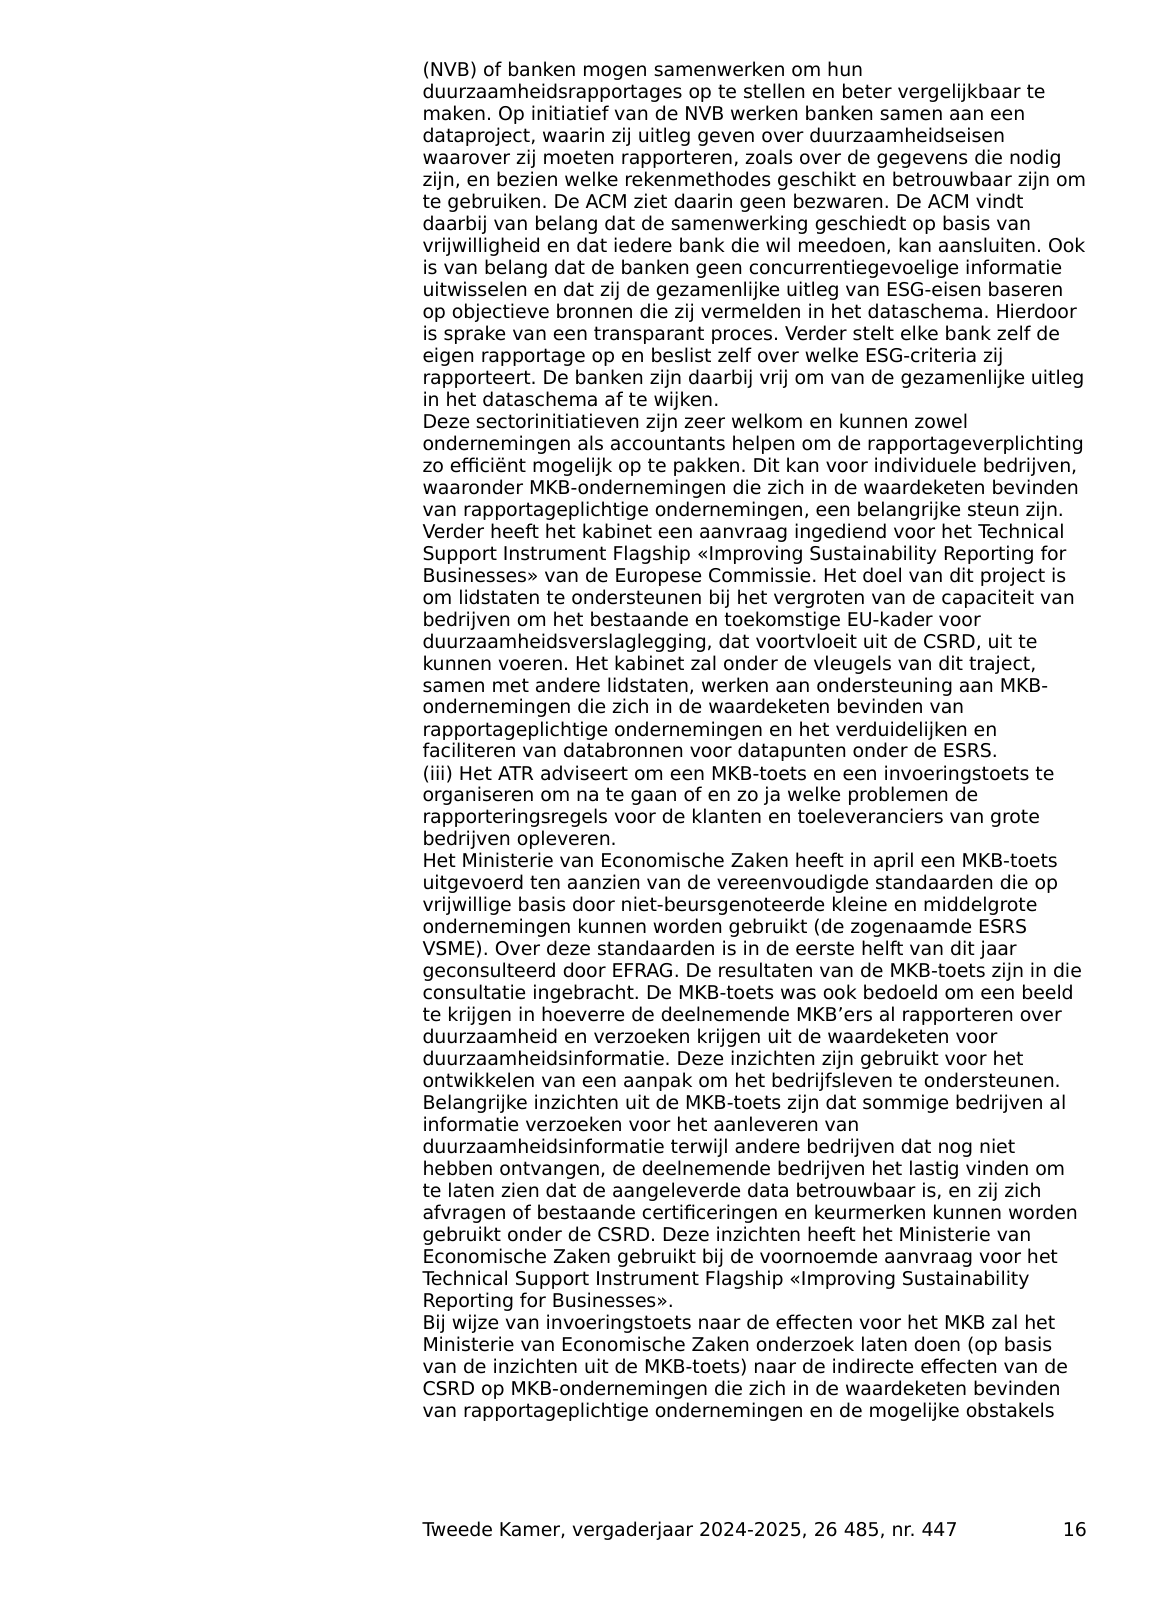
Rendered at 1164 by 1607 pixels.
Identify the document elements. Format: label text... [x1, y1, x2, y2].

text Verder heeft het kabinet een aanvraag ingediend voor het Technical Support Instrument Flagship «Improving Sustainability Reporting for Businesses» van de Europese Commissie. Het doel van dit project is om lidstaten te ondersteunen bij het vergroten van de capaciteit van bedrijven om het bestaande en toekomstige EU-kader voor duurzaamheidsverslaglegging, dat voortvloeit uit de CSRD, uit te kunnen voeren. Het kabinet zal onder de vleugels van dit traject, samen met andere lidstaten, werken aan ondersteuning aan MKB-ondernemingen die zich in de waardeketen bevinden van rapportageplichtige ondernemingen en het verduidelijken en faciliteren van databronnen voor datapunten onder de ESRS. [422, 521, 1087, 762]
text Het Ministerie van Economische Zaken heeft in april een MKB-toets uitgevoerd ten aanzien van de vereenvoudigde standaarden die op vrijwillige basis door niet-beursgenoteerde kleine en middelgrote ondernemingen kunnen worden gebruikt (de zogenaamde ESRS VSME). Over deze standaarden is in de eerste helft van dit jaar geconsulteerd door EFRAG. De resultaten van de MKB-toets zijn in die consultatie ingebracht. De MKB-toets was ook bedoeld om een beeld te krijgen in hoeverre de deelnemende MKB’ers al rapporteren over duurzaamheid en verzoeken krijgen uit de waardeketen voor duurzaamheidsinformatie. Deze inzichten zijn gebruikt voor het ontwikkelen van een aanpak om het bedrijfsleven te ondersteunen. Belangrijke inzichten uit de MKB-toets zijn dat sommige bedrijven al informatie verzoeken voor het aanleveren van duurzaamheidsinformatie terwijl andere bedrijven dat nog niet hebben ontvangen, de deelnemende bedrijven het lastig vinden om te laten zien dat de aangeleverde data betrouwbaar is, en zij zich afvragen of bestaande certificeringen en keurmerken kunnen worden gebruikt onder de CSRD. Deze inzichten heeft het Ministerie van Economische Zaken gebruikt bij de voornoemde aanvraag voor het Technical Support Instrument Flagship «Improving Sustainability Reporting for Businesses». [422, 850, 1087, 1312]
text (NVB) of banken mogen samenwerken om hun duurzaamheidsrapportages op te stellen en beter vergelijkbaar te maken. Op initiatief van de NVB werken banken samen aan een dataproject, waarin zij uitleg geven over duurzaamheidseisen waarover zij moeten rapporteren, zoals over de gegevens die nodig zijn, en bezien welke rekenmethodes geschikt en betrouwbaar zijn om te gebruiken. De ACM ziet daarin geen bezwaren. De ACM vindt daarbij van belang dat de samenwerking geschiedt op basis van vrijwilligheid en dat iedere bank die wil meedoen, kan aansluiten. Ook is van belang dat de banken geen concurrentiegevoelige informatie uitwisselen en dat zij de gezamenlijke uitleg van ESG-eisen baseren op objectieve bronnen die zij vermelden in het dataschema. Hierdoor is sprake van een transparant proces. Verder stelt elke bank zelf de eigen rapportage op en beslist zelf over welke ESG-criteria zij rapporteert. De banken zijn daarbij vrij om van de gezamenlijke uitleg in het dataschema af te wijken. [422, 59, 1087, 411]
text (iii) Het ATR adviseert om een MKB-toets en een invoeringstoets te organiseren om na te gaan of en zo ja welke problemen de rapporteringsregels voor de klanten en toeleveranciers van grote bedrijven opleveren. [422, 762, 1087, 850]
text Bij wijze van invoeringstoets naar de effecten voor het MKB zal het Ministerie van Economische Zaken onderzoek laten doen (op basis van de inzichten uit de MKB-toets) naar de indirecte effecten van de CSRD op MKB-ondernemingen die zich in de waardeketen bevinden van rapportageplichtige ondernemingen en de mogelijke obstakels [422, 1312, 1087, 1422]
text Deze sectorinitiatieven zijn zeer welkom en kunnen zowel ondernemingen als accountants helpen om de rapportageverplichting zo efficiënt mogelijk op te pakken. Dit kan voor individuele bedrijven, waaronder MKB-ondernemingen die zich in de waardeketen bevinden van rapportageplichtige ondernemingen, een belangrijke steun zijn. [422, 411, 1087, 521]
